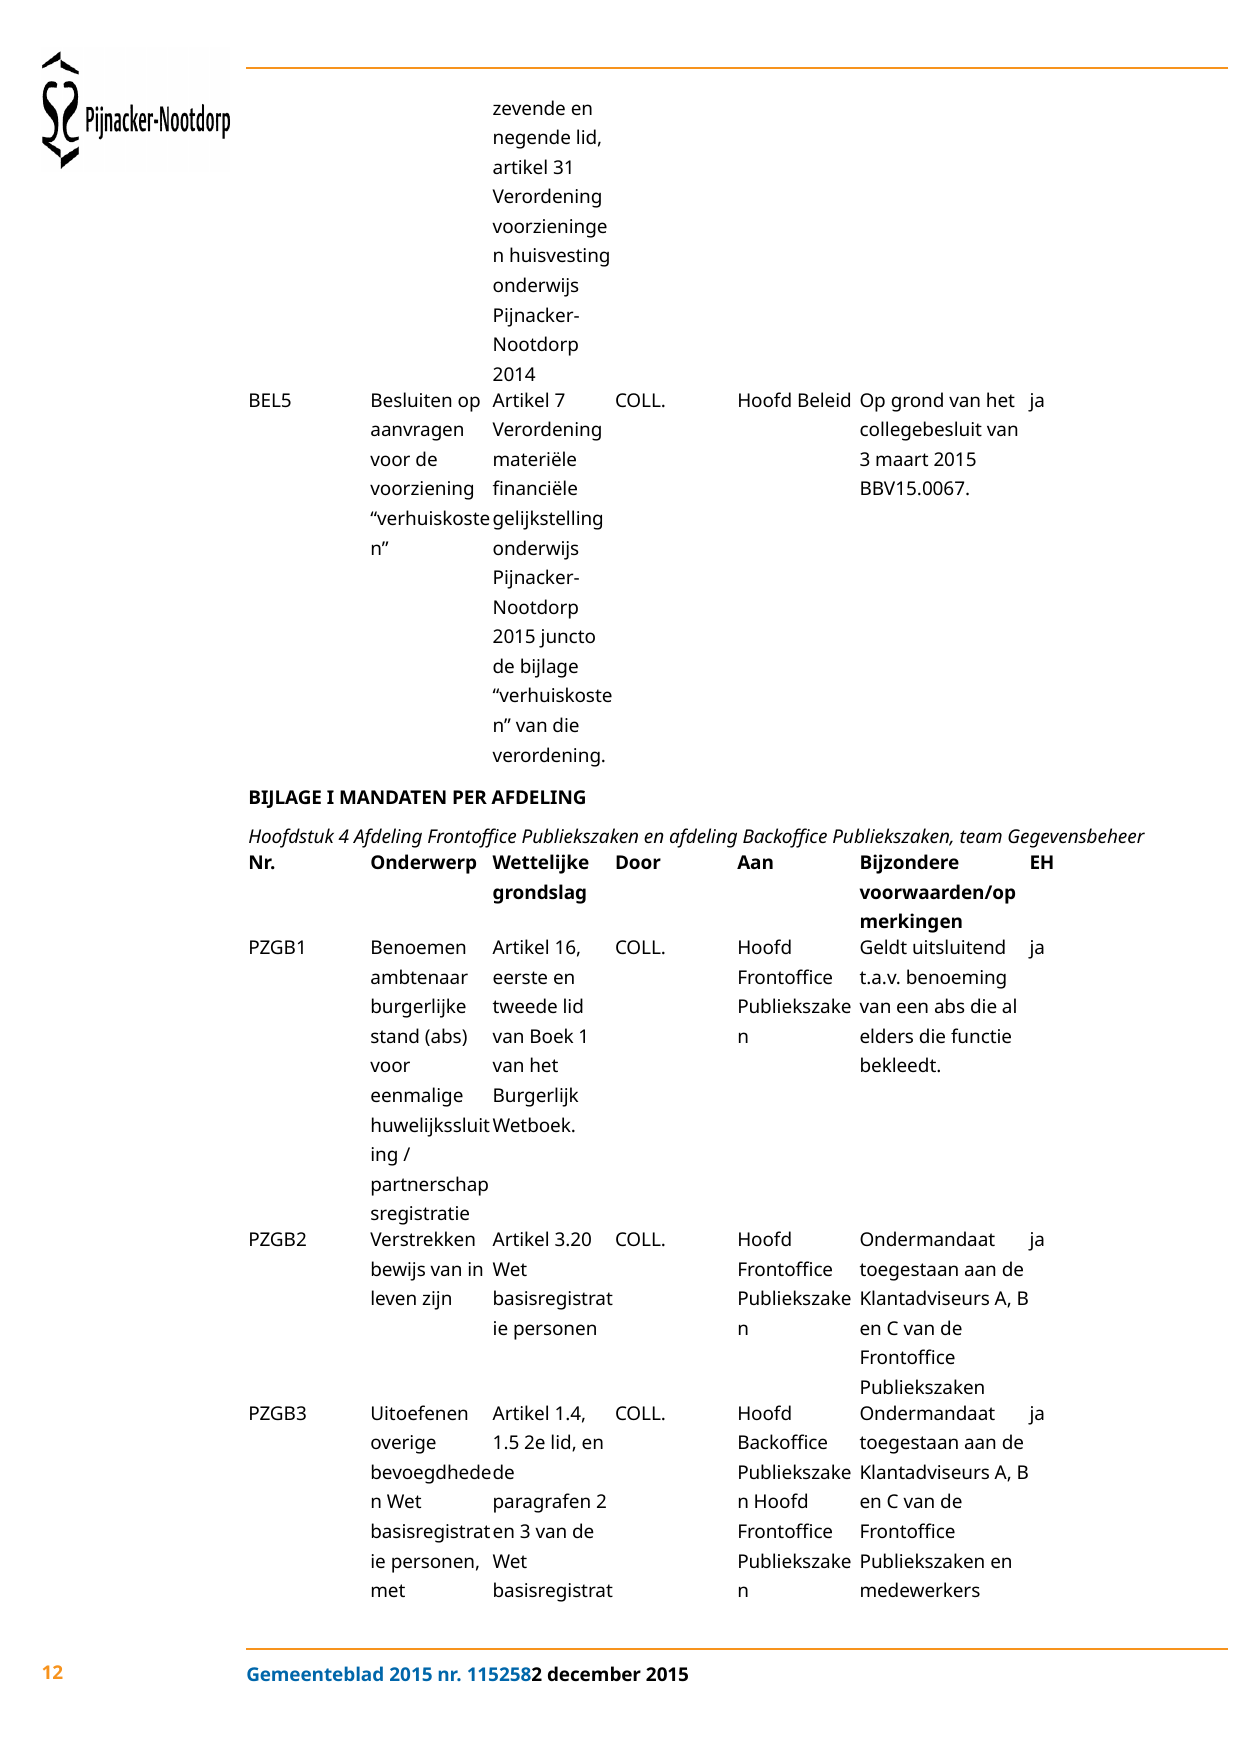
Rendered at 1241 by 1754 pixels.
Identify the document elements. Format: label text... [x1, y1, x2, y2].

table_cell Op grond van het collegebesluit van 3 maart 2015 BBV15.0067. [859, 387, 1029, 767]
table_cell Ondermandaat toegestaan aan de Klantadviseurs A, B en C van de Frontoffice Publiekszaken en medewerkers [859, 1400, 1029, 1603]
table_cell COLL. [615, 387, 737, 767]
table_cell Artikel 1.4, 1.5 2e lid, en de paragrafen 2 en 3 van de Wet basisregistrat [493, 1400, 615, 1603]
table_cell Hoofd Frontoffice Publiekszaken [737, 934, 859, 1226]
table_header Onderwerp [370, 849, 492, 934]
table_cell Artikel 16, eerste en tweede lid van Boek 1 van het Burgerlijk Wetboek. [493, 934, 615, 1226]
table_cell zevende en negende lid, artikel 31 Verordening voorzieningen huisvesting onderwijs Pijnacker-Nootdorp 2014 [493, 95, 615, 387]
table_header Wettelijke grondslag [493, 849, 615, 934]
table_cell PZGB1 [248, 934, 370, 1226]
table_cell [248, 95, 370, 387]
table_cell PZGB2 [248, 1226, 370, 1400]
text BIJLAGE I MANDATEN PER AFDELING [248, 784, 1152, 810]
table_cell Besluiten op aanvragen voor de voorziening “verhuiskosten” [370, 387, 492, 767]
table_cell ja [1029, 387, 1152, 767]
table_cell Ondermandaat toegestaan aan de Klantadviseurs A, B en C van de Frontoffice Publiekszaken [859, 1226, 1029, 1400]
table_header EH [1029, 849, 1152, 934]
table_cell Verstrekken bewijs van in leven zijn [370, 1226, 492, 1400]
table_header Bijzondere voorwaarden/opmerkingen [859, 849, 1029, 934]
picture [41, 47, 231, 172]
table_header Aan [737, 849, 859, 934]
table_cell Benoemen ambtenaar burgerlijke stand (abs) voor eenmalige huwelijkssluiting / partnerschapsregistratie [370, 934, 492, 1226]
table_cell PZGB3 [248, 1400, 370, 1603]
table_cell COLL. [615, 934, 737, 1226]
table_cell BEL5 [248, 387, 370, 767]
table_cell [1029, 95, 1152, 387]
table_cell Uitoefenen overige bevoegdheden Wet basisregistratie personen, met [370, 1400, 492, 1603]
table_cell [370, 95, 492, 387]
table_header Door [615, 849, 737, 934]
table_cell Hoofd Beleid [737, 387, 859, 767]
table_cell Hoofd Backoffice Publiekszaken Hoofd Frontoffice Publiekszaken [737, 1400, 859, 1603]
table_cell Hoofd Frontoffice Publiekszaken [737, 1226, 859, 1400]
table_cell COLL. [615, 1226, 737, 1400]
table_cell COLL. [615, 1400, 737, 1603]
table_cell [859, 95, 1029, 387]
table_cell ja [1029, 934, 1152, 1226]
table_cell Artikel 3.20 Wet basisregistratie personen [493, 1226, 615, 1400]
table_cell Geldt uitsluitend t.a.v. benoeming van een abs die al elders die functie bekleedt. [859, 934, 1029, 1226]
table_header Nr. [248, 849, 370, 934]
table_cell ja [1029, 1226, 1152, 1400]
table_cell Artikel 7 Verordening materiële financiële gelijkstelling onderwijs Pijnacker-Nootdorp 2015 juncto de bijlage “verhuiskosten” van die verordening. [493, 387, 615, 767]
table_cell [737, 95, 859, 387]
text Hoofdstuk 4 Afdeling Frontoffice Publiekszaken en afdeling Backoffice Publiekszaken, team Gegevensbeheer [248, 823, 1152, 849]
table_cell ja [1029, 1400, 1152, 1603]
table_cell [615, 95, 737, 387]
